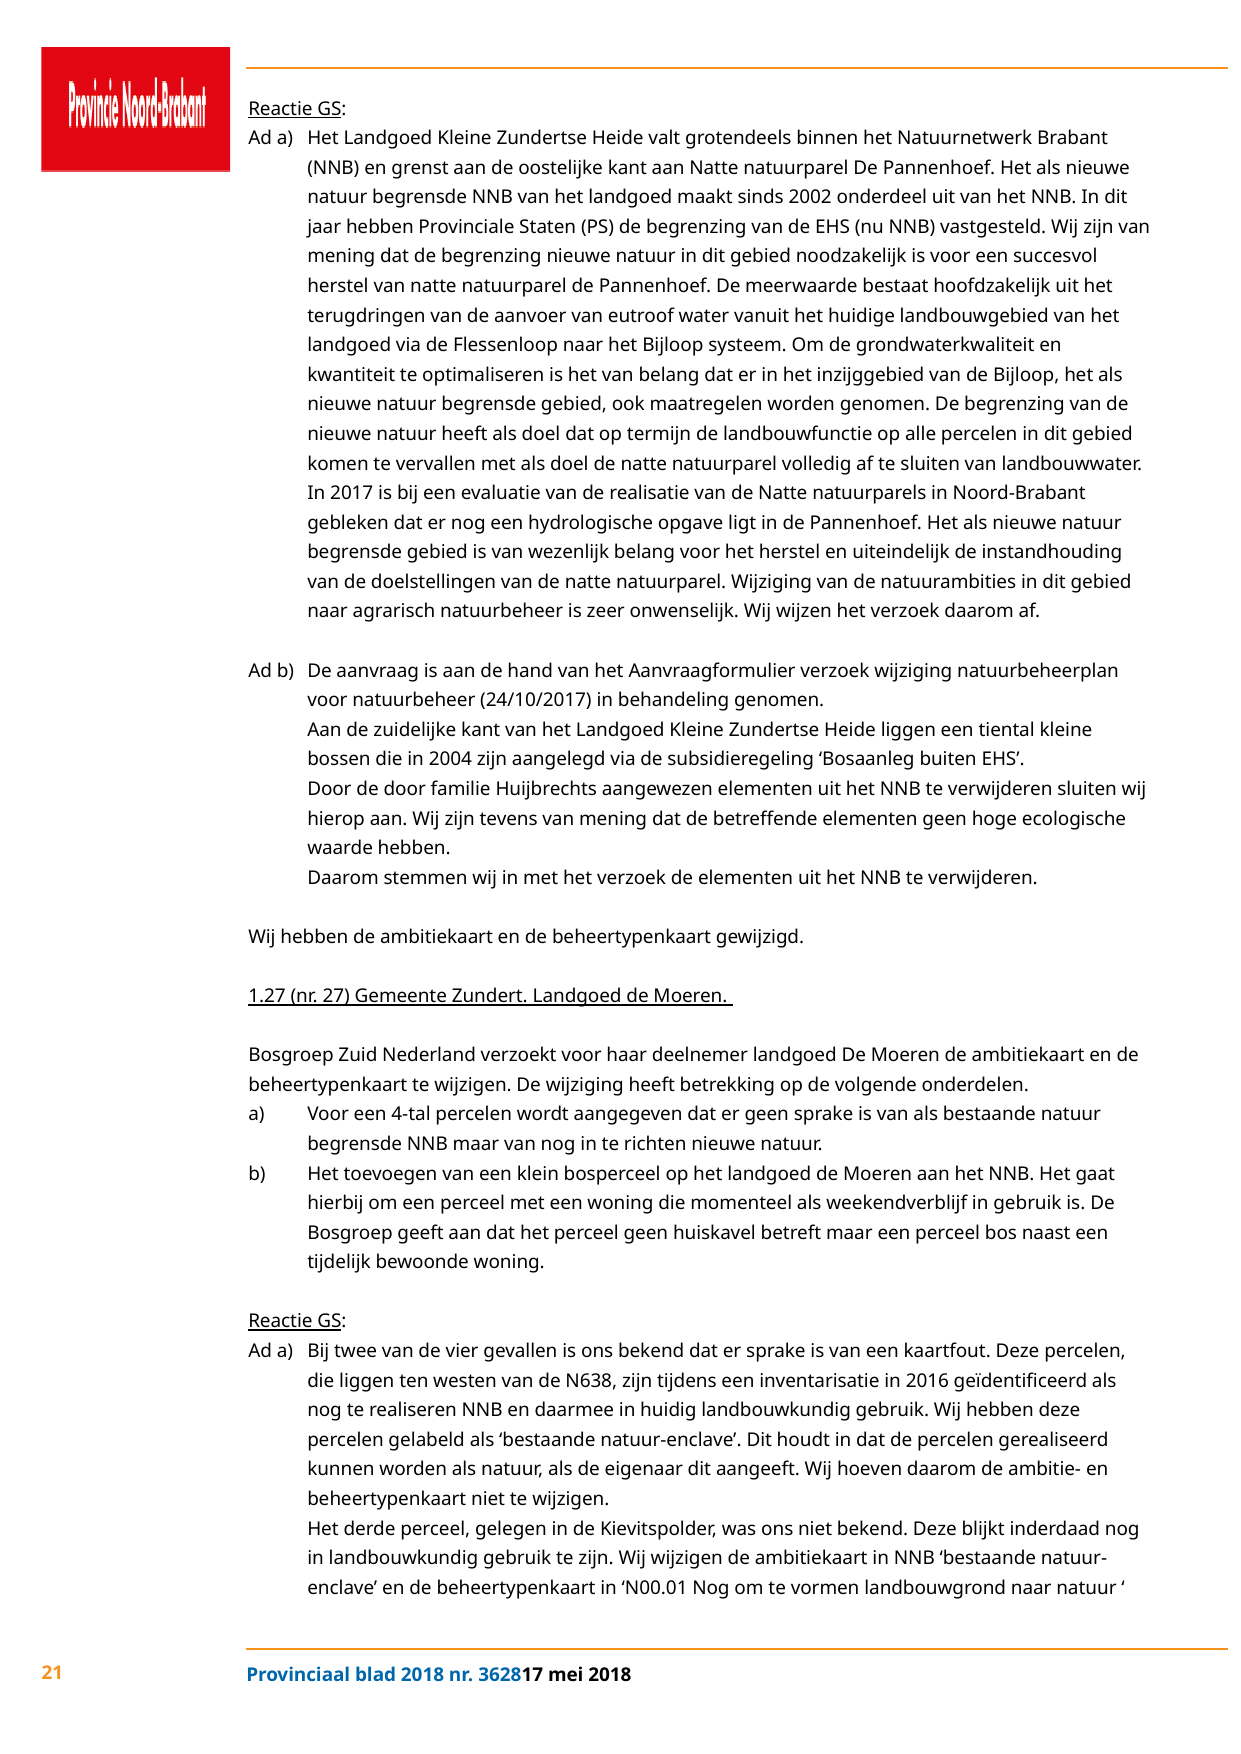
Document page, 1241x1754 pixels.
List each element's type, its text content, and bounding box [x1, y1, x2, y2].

list De aanvraag is aan de hand van het Aanvraagformulier verzoek wijziging natuurbeheerplan voor natuurbeheer (24/10/2017) in behandeling genomen. [248, 657, 1152, 712]
text Bosgroep Zuid Nederland verzoekt voor haar deelnemer landgoed De Moeren de ambitiekaart en de beheertypenkaart te wijzigen. De wijziging heeft betrekking op de volgende onderdelen. [248, 1041, 1152, 1097]
list Daarom stemmen wij in met het verzoek de elementen uit het NNB te verwijderen. [248, 864, 1152, 890]
list Het derde perceel, gelegen in de Kievitspolder, was ons niet bekend. Deze blijkt inderdaad nog in landbouwkundig gebruik te zijn. Wij wijzigen de ambitiekaart in NNB ‘bestaande natuur-enclave’ en de beheertypenkaart in ‘N00.01 Nog om te vormen landbouwgrond naar natuur ‘ [248, 1515, 1152, 1600]
text Wij hebben de ambitiekaart en de beheertypenkaart gewijzigd. [248, 923, 1152, 949]
list Het Landgoed Kleine Zundertse Heide valt grotendeels binnen het Natuurnetwerk Brabant (NNB) en grenst aan de oostelijke kant aan Natte natuurparel De Pannenhoef. Het als nieuwe natuur begrensde NNB van het landgoed maakt sinds 2002 onderdeel uit van het NNB. In dit jaar hebben Provinciale Staten (PS) de begrenzing van de EHS (nu NNB) vastgesteld. Wij zijn van mening dat de begrenzing nieuwe natuur in dit gebied noodzakelijk is voor een succesvol herstel van natte natuurparel de Pannenhoef. De meerwaarde bestaat hoofdzakelijk uit het terugdringen van de aanvoer van eutroof water vanuit het huidige landbouwgebied van het landgoed via de Flessenloop naar het Bijloop systeem. Om de grondwaterkwaliteit en kwantiteit te optimaliseren is het van belang dat er in het inzijggebied van de Bijloop, het als nieuwe natuur begrensde gebied, ook maatregelen worden genomen. De begrenzing van de nieuwe natuur heeft als doel dat op termijn de landbouwfunctie op alle percelen in dit gebied komen te vervallen met als doel de natte natuurparel volledig af te sluiten van landbouwwater. In 2017 is bij een evaluatie van de realisatie van de Natte natuurparels in Noord-Brabant gebleken dat er nog een hydrologische opgave ligt in de Pannenhoef. Het als nieuwe natuur begrensde gebied is van wezenlijk belang voor het herstel en uiteindelijk de instandhouding van de doelstellingen van de natte natuurparel. Wijziging van de natuurambities in dit gebied naar agrarisch natuurbeheer is zeer onwenselijk. Wij wijzen het verzoek daarom af. [248, 124, 1152, 623]
text Reactie GS: [248, 1308, 1152, 1333]
text Reactie GS: [248, 95, 1152, 121]
list Voor een 4-tal percelen wordt aangegeven dat er geen sprake is van als bestaande natuur begrensde NNB maar van nog in te richten nieuwe natuur. [248, 1101, 1152, 1156]
list Bij twee van de vier gevallen is ons bekend dat er sprake is van een kaartfout. Deze percelen, die liggen ten westen van de N638, zijn tijdens een inventarisatie in 2016 geïdentificeerd als nog te realiseren NNB en daarmee in huidig landbouwkundig gebruik. Wij hebben deze percelen gelabeld als ‘bestaande natuur-enclave’. Dit houdt in dat de percelen gerealiseerd kunnen worden als natuur, als de eigenaar dit aangeeft. Wij hoeven daarom de ambitie- en beheertypenkaart niet te wijzigen. [248, 1337, 1152, 1511]
list Het toevoegen van een klein bosperceel op het landgoed de Moeren aan het NNB. Het gaat hierbij om een perceel met een woning die momenteel als weekendverblijf in gebruik is. De Bosgroep geeft aan dat het perceel geen huiskavel betreft maar een perceel bos naast een tijdelijk bewoonde woning. [248, 1160, 1152, 1274]
list Aan de zuidelijke kant van het Landgoed Kleine Zundertse Heide liggen een tiental kleine bossen die in 2004 zijn aangelegd via de subsidieregeling ‘Bosaanleg buiten EHS’. [248, 716, 1152, 771]
list Door de door familie Huijbrechts aangewezen elementen uit het NNB te verwijderen sluiten wij hierop aan. Wij zijn tevens van mening dat de betreffende elementen geen hoge ecologische waarde hebben. [248, 775, 1152, 860]
text 1.27 (nr. 27) Gemeente Zundert. Landgoed de Moeren. [248, 982, 1152, 1008]
picture [41, 47, 231, 172]
